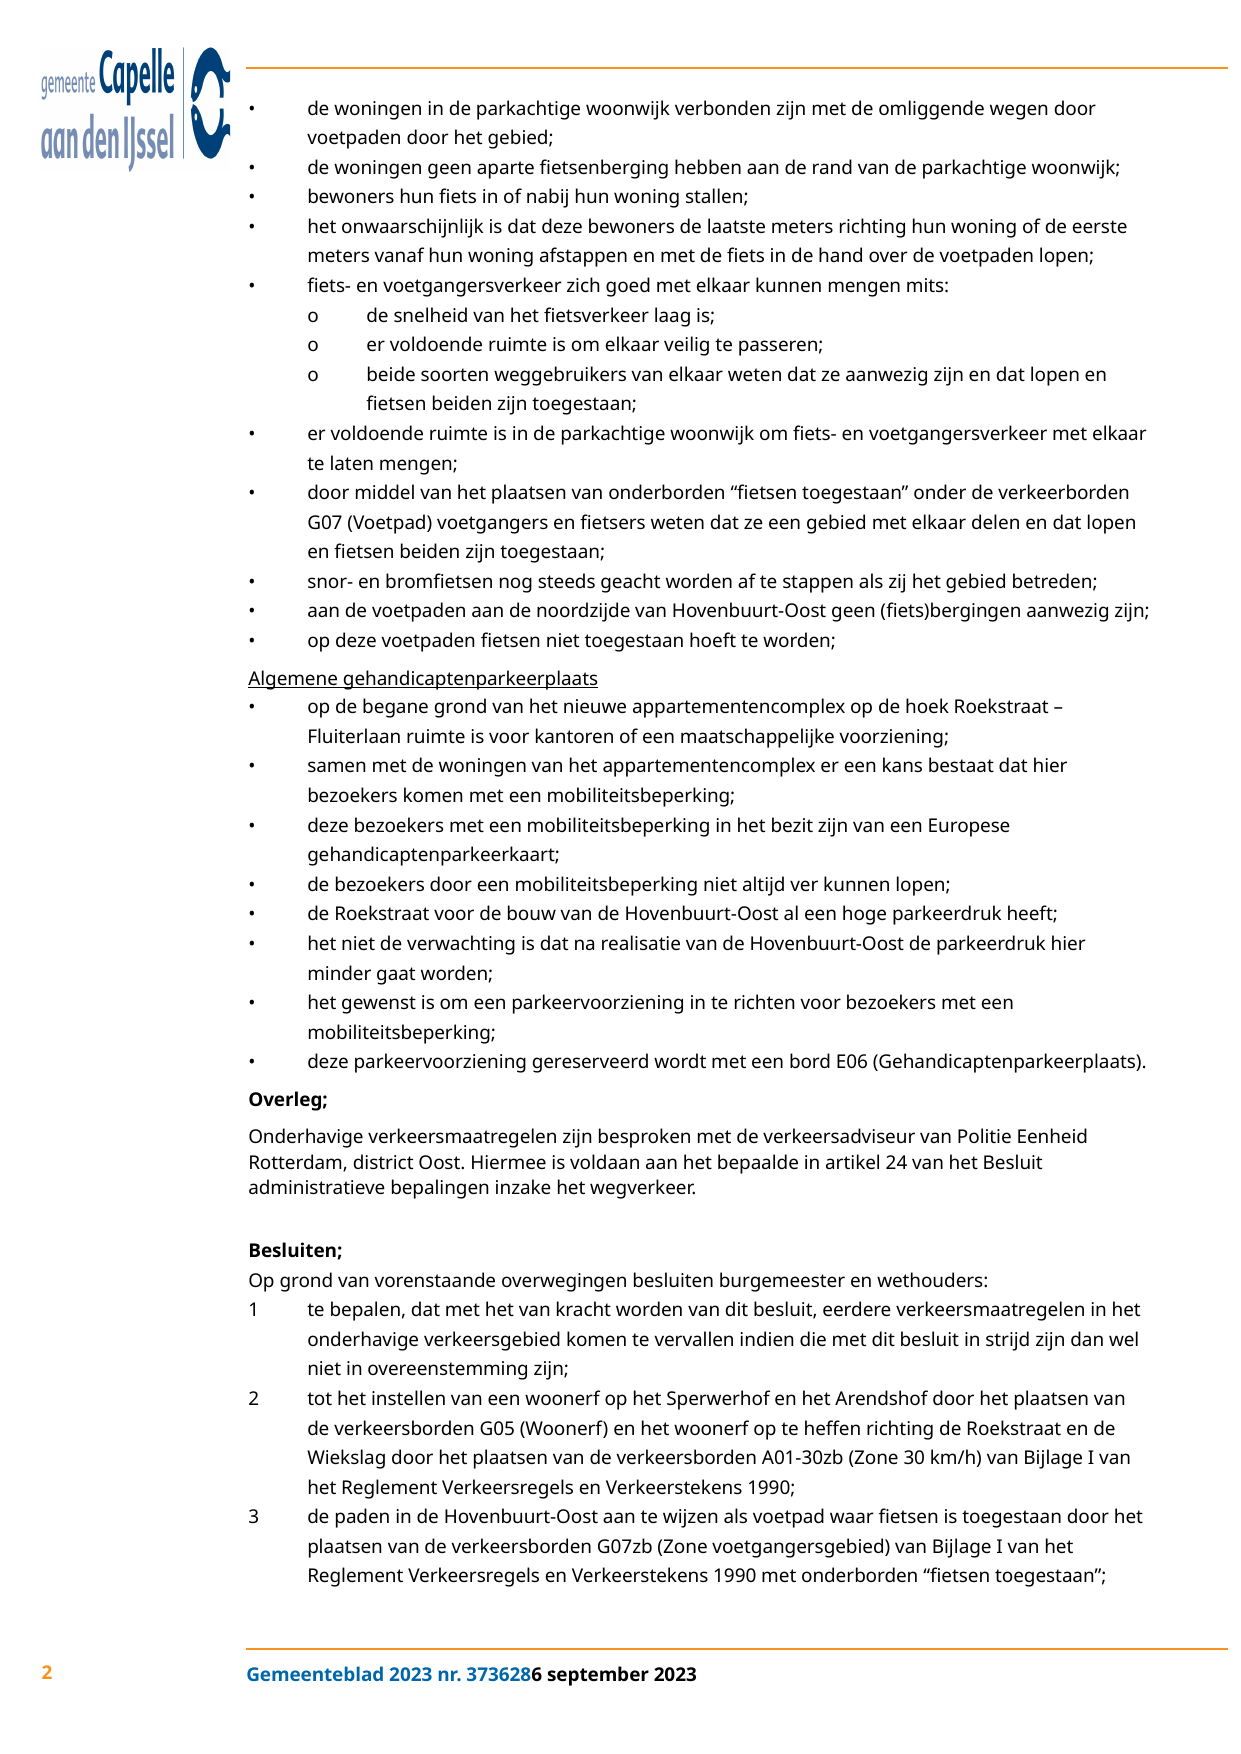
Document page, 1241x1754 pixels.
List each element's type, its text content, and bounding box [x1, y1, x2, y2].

text Overleg; [248, 1086, 1152, 1112]
list de woningen in de parkachtige woonwijk verbonden zijn met de omliggende wegen door voetpaden door het gebied; [248, 95, 1152, 150]
list het gewenst is om een parkeervoorziening in te richten voor bezoekers met een mobiliteitsbeperking; [248, 989, 1152, 1045]
list door middel van het plaatsen van onderborden “fietsen toegestaan” onder de verkeerborden G07 (Voetpad) voetgangers en fietsers weten dat ze een gebied met elkaar delen en dat lopen en fietsen beiden zijn toegestaan; [248, 479, 1152, 564]
list op deze voetpaden fietsen niet toegestaan hoeft te worden; [248, 627, 1152, 653]
list de Roekstraat voor de bouw van de Hovenbuurt-Oost al een hoge parkeerdruk heeft; [248, 901, 1152, 926]
list te bepalen, dat met het van kracht worden van dit besluit, eerdere verkeersmaatregelen in het onderhavige verkeersgebied komen te vervallen indien die met dit besluit in strijd zijn dan wel niet in overeenstemming zijn; [248, 1296, 1152, 1381]
list de snelheid van het fietsverkeer laag is; [307, 302, 1152, 328]
list op de begane grond van het nieuwe appartementencomplex op de hoek Roekstraat – Fluiterlaan ruimte is voor kantoren of een maatschappelijke voorziening; [248, 693, 1152, 749]
list er voldoende ruimte is om elkaar veilig te passeren; [307, 331, 1152, 357]
list het onwaarschijnlijk is dat deze bewoners de laatste meters richting hun woning of de eerste meters vanaf hun woning afstappen en met de fiets in de hand over de voetpaden lopen; [248, 213, 1152, 268]
list snor- en bromfietsen nog steeds geacht worden af te stappen als zij het gebied betreden; [248, 568, 1152, 594]
text Onderhavige verkeersmaatregelen zijn besproken met de verkeersadviseur van Politie Eenheid Rotterdam, district Oost. Hiermee is voldaan aan het bepaalde in artikel 24 van het Besluit administratieve bepalingen inzake het wegverkeer. [248, 1123, 1152, 1200]
text Algemene gehandicaptenparkeerplaats [248, 665, 1152, 691]
list de bezoekers door een mobiliteitsbeperking niet altijd ver kunnen lopen; [248, 871, 1152, 897]
list samen met de woningen van het appartementencomplex er een kans bestaat dat hier bezoekers komen met een mobiliteitsbeperking; [248, 753, 1152, 808]
list tot het instellen van een woonerf op het Sperwerhof en het Arendshof door het plaatsen van de verkeersborden G05 (Woonerf) en het woonerf op te heffen richting de Roekstraat en de Wiekslag door het plaatsen van de verkeersborden A01-30zb (Zone 30 km/h) van Bijlage I van het Reglement Verkeersregels en Verkeerstekens 1990; [248, 1385, 1152, 1500]
text Op grond van vorenstaande overwegingen besluiten burgemeester en wethouders: [248, 1267, 1152, 1293]
text Besluiten; [248, 1237, 1152, 1263]
list deze parkeervoorziening gereserveerd wordt met een bord E06 (Gehandicaptenparkeerplaats). [248, 1048, 1152, 1074]
picture [41, 47, 231, 172]
list aan de voetpaden aan de noordzijde van Hovenbuurt-Oost geen (fiets)bergingen aanwezig zijn; [248, 598, 1152, 623]
list de woningen geen aparte fietsenberging hebben aan de rand van de parkachtige woonwijk; [248, 154, 1152, 180]
list deze bezoekers met een mobiliteitsbeperking in het bezit zijn van een Europese gehandicaptenparkeerkaart; [248, 812, 1152, 867]
list beide soorten weggebruikers van elkaar weten dat ze aanwezig zijn en dat lopen en fietsen beiden zijn toegestaan; [307, 361, 1152, 416]
list de paden in de Hovenbuurt-Oost aan te wijzen als voetpad waar fietsen is toegestaan door het plaatsen van de verkeersborden G07zb (Zone voetgangersgebied) van Bijlage I van het Reglement Verkeersregels en Verkeerstekens 1990 met onderborden “fietsen toegestaan”; [248, 1503, 1152, 1588]
list bewoners hun fiets in of nabij hun woning stallen; [248, 183, 1152, 209]
list het niet de verwachting is dat na realisatie van de Hovenbuurt-Oost de parkeerdruk hier minder gaat worden; [248, 930, 1152, 986]
list fiets- en voetgangersverkeer zich goed met elkaar kunnen mengen mits: [248, 272, 1152, 298]
list er voldoende ruimte is in de parkachtige woonwijk om fiets- en voetgangersverkeer met elkaar te laten mengen; [248, 420, 1152, 476]
